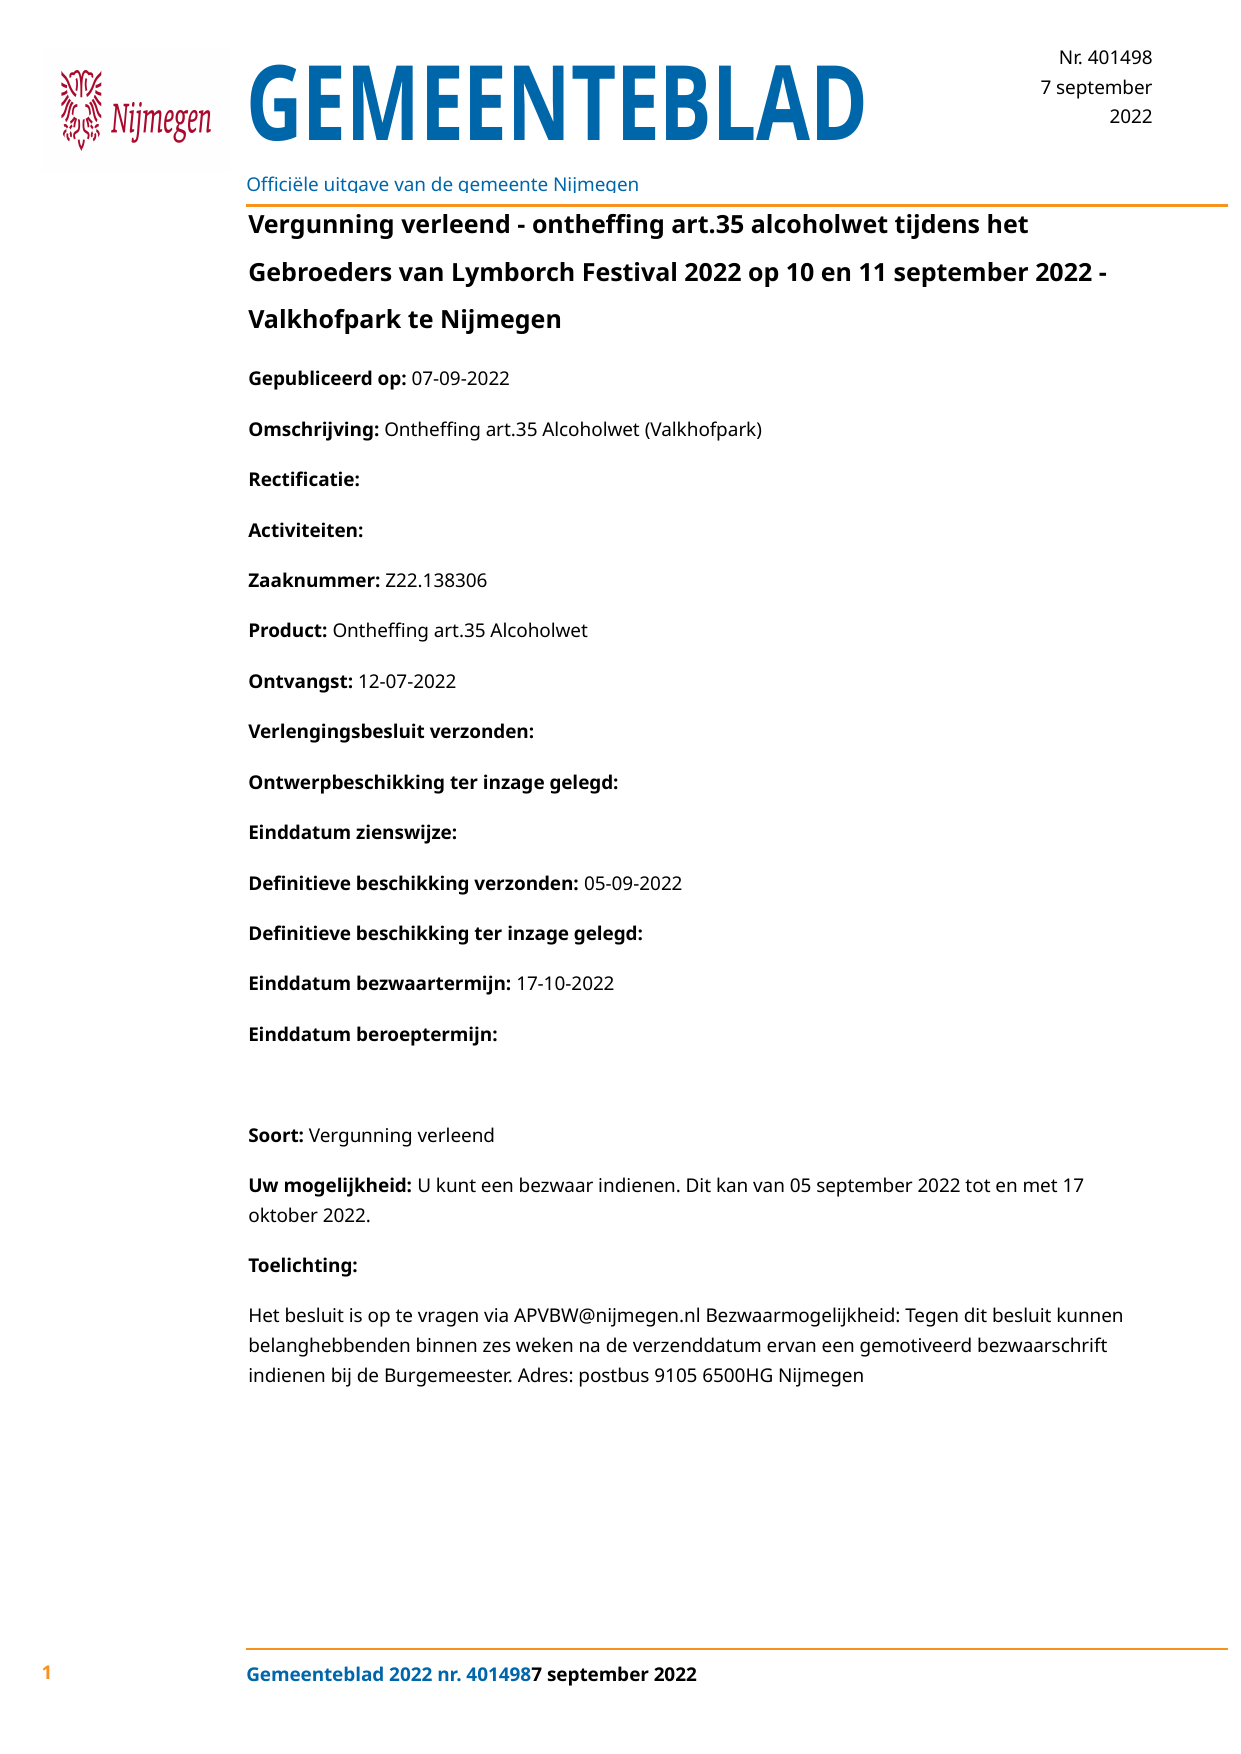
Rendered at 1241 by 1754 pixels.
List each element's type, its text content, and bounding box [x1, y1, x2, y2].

text Omschrijving: Ontheffing art.35 Alcoholwet (Valkhofpark) [248, 416, 1152, 442]
text Vergunning verleend - ontheffing art.35 alcoholwet tijdens het Gebroeders van Lymborch Festival 2022 op 10 en 11 september 2022 - Valkhofpark te Nijmegen [248, 207, 1152, 336]
text Einddatum bezwaartermijn: 17-10-2022 [248, 971, 1152, 996]
picture [41, 47, 231, 172]
text Toelichting: [248, 1252, 1152, 1278]
text Ontvangst: 12-07-2022 [248, 668, 1152, 694]
text Ontwerpbeschikking ter inzage gelegd: [248, 769, 1152, 794]
text Definitieve beschikking ter inzage gelegd: [248, 920, 1152, 946]
text Gepubliceerd op: 07-09-2022 [248, 366, 1152, 391]
text Soort: Vergunning verleend [248, 1122, 1152, 1147]
text Rectificatie: [248, 466, 1152, 492]
text Verlengingsbesluit verzonden: [248, 718, 1152, 744]
text Zaaknummer: Z22.138306 [248, 567, 1152, 593]
text Einddatum beroeptermijn: [248, 1021, 1152, 1047]
text Activiteiten: [248, 517, 1152, 542]
text Definitieve beschikking verzonden: 05-09-2022 [248, 870, 1152, 895]
text Einddatum zienswijze: [248, 819, 1152, 845]
text Het besluit is op te vragen via APVBW@nijmegen.nl Bezwaarmogelijkheid: Tegen dit besluit kunnen belanghebbenden binnen zes weken na de verzenddatum ervan een gemotiveerd bezwaarschrift indienen bij de Burgemeester. Adres: postbus 9105 6500HG Nijmegen [248, 1303, 1152, 1387]
text Uw mogelijkheid: U kunt een bezwaar indienen. Dit kan van 05 september 2022 tot en met 17 oktober 2022. [248, 1172, 1152, 1227]
text Product: Ontheffing art.35 Alcoholwet [248, 618, 1152, 643]
